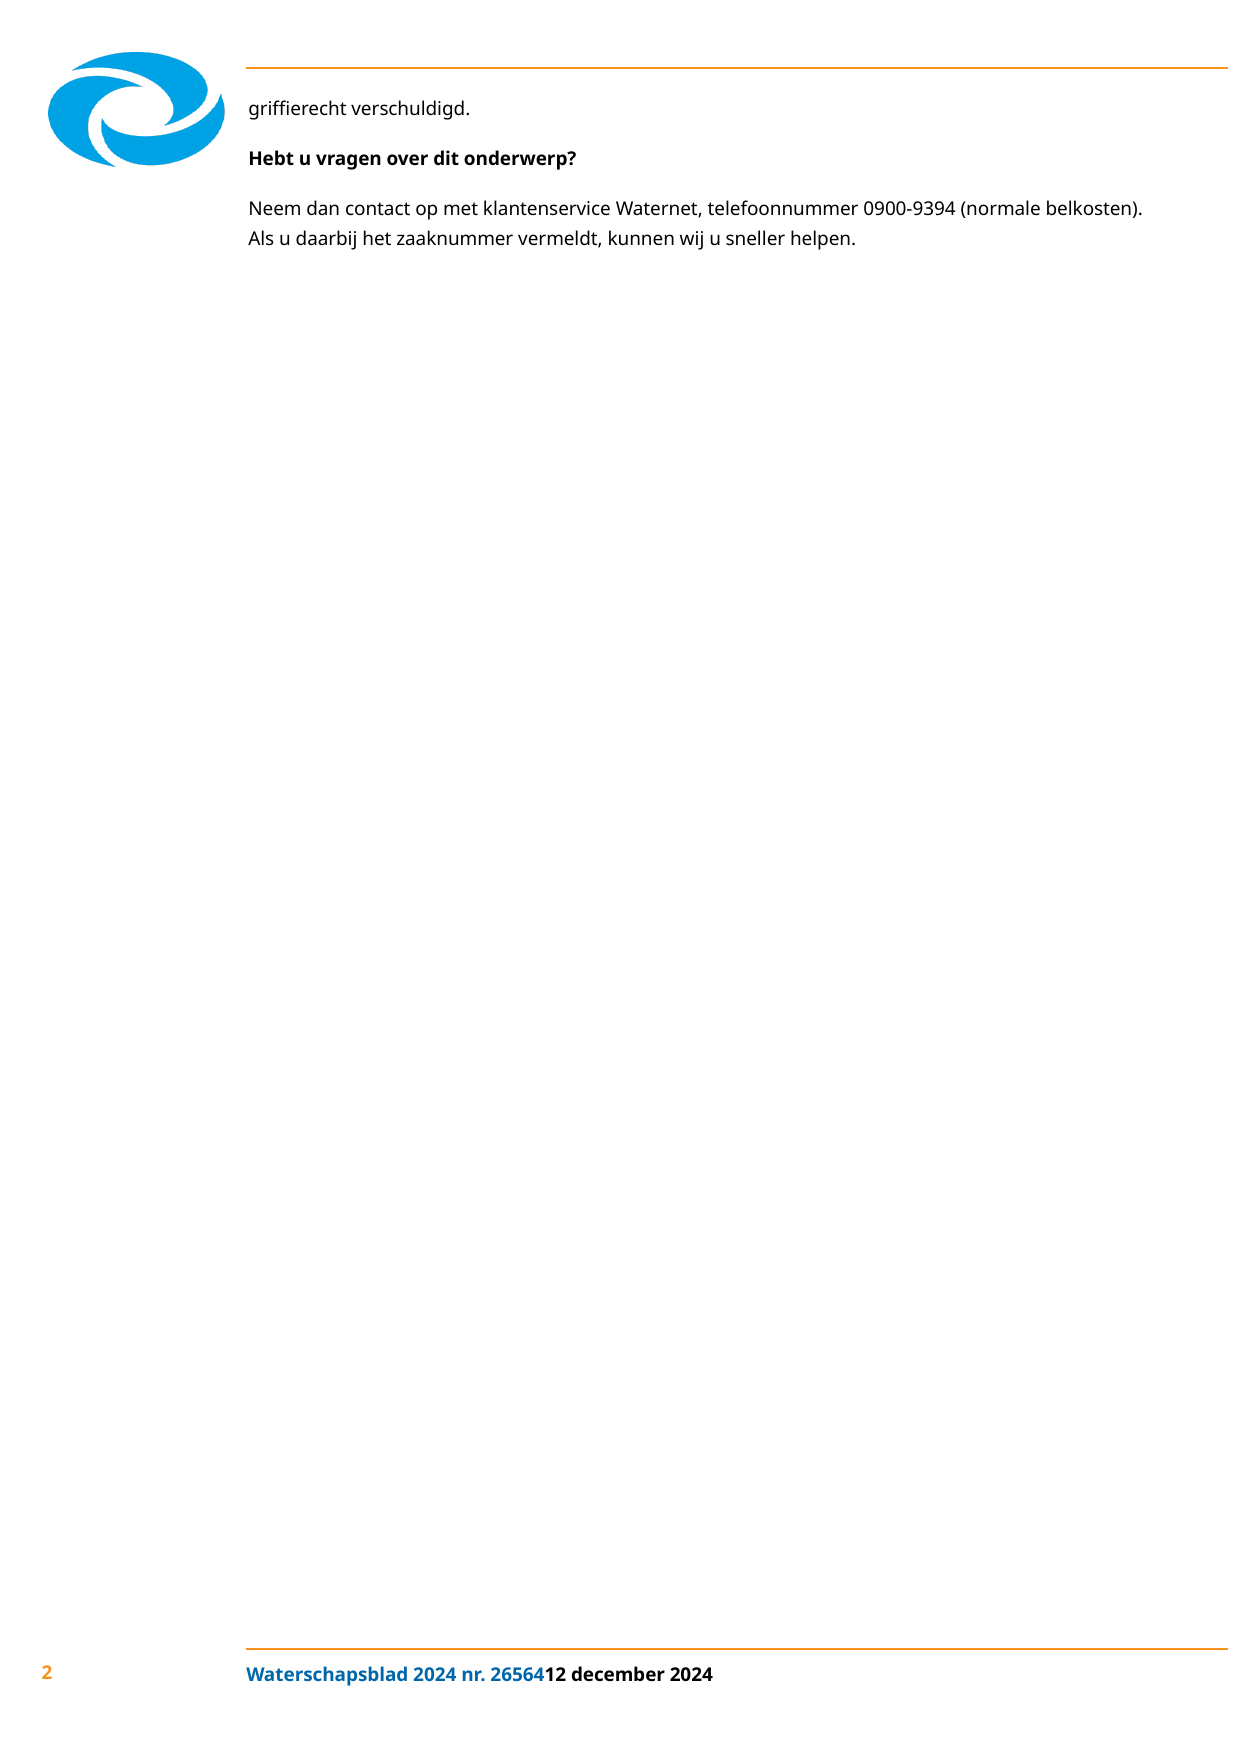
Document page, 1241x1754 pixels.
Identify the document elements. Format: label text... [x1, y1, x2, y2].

picture [41, 47, 231, 172]
text griffierecht verschuldigd. [248, 95, 1152, 121]
text Neem dan contact op met klantenservice Waternet, telefoonnummer 0900-9394 (normale belkosten). Als u daarbij het zaaknummer vermeldt, kunnen wij u sneller helpen. [248, 196, 1152, 251]
text Hebt u vragen over dit onderwerp? [248, 145, 1152, 171]
